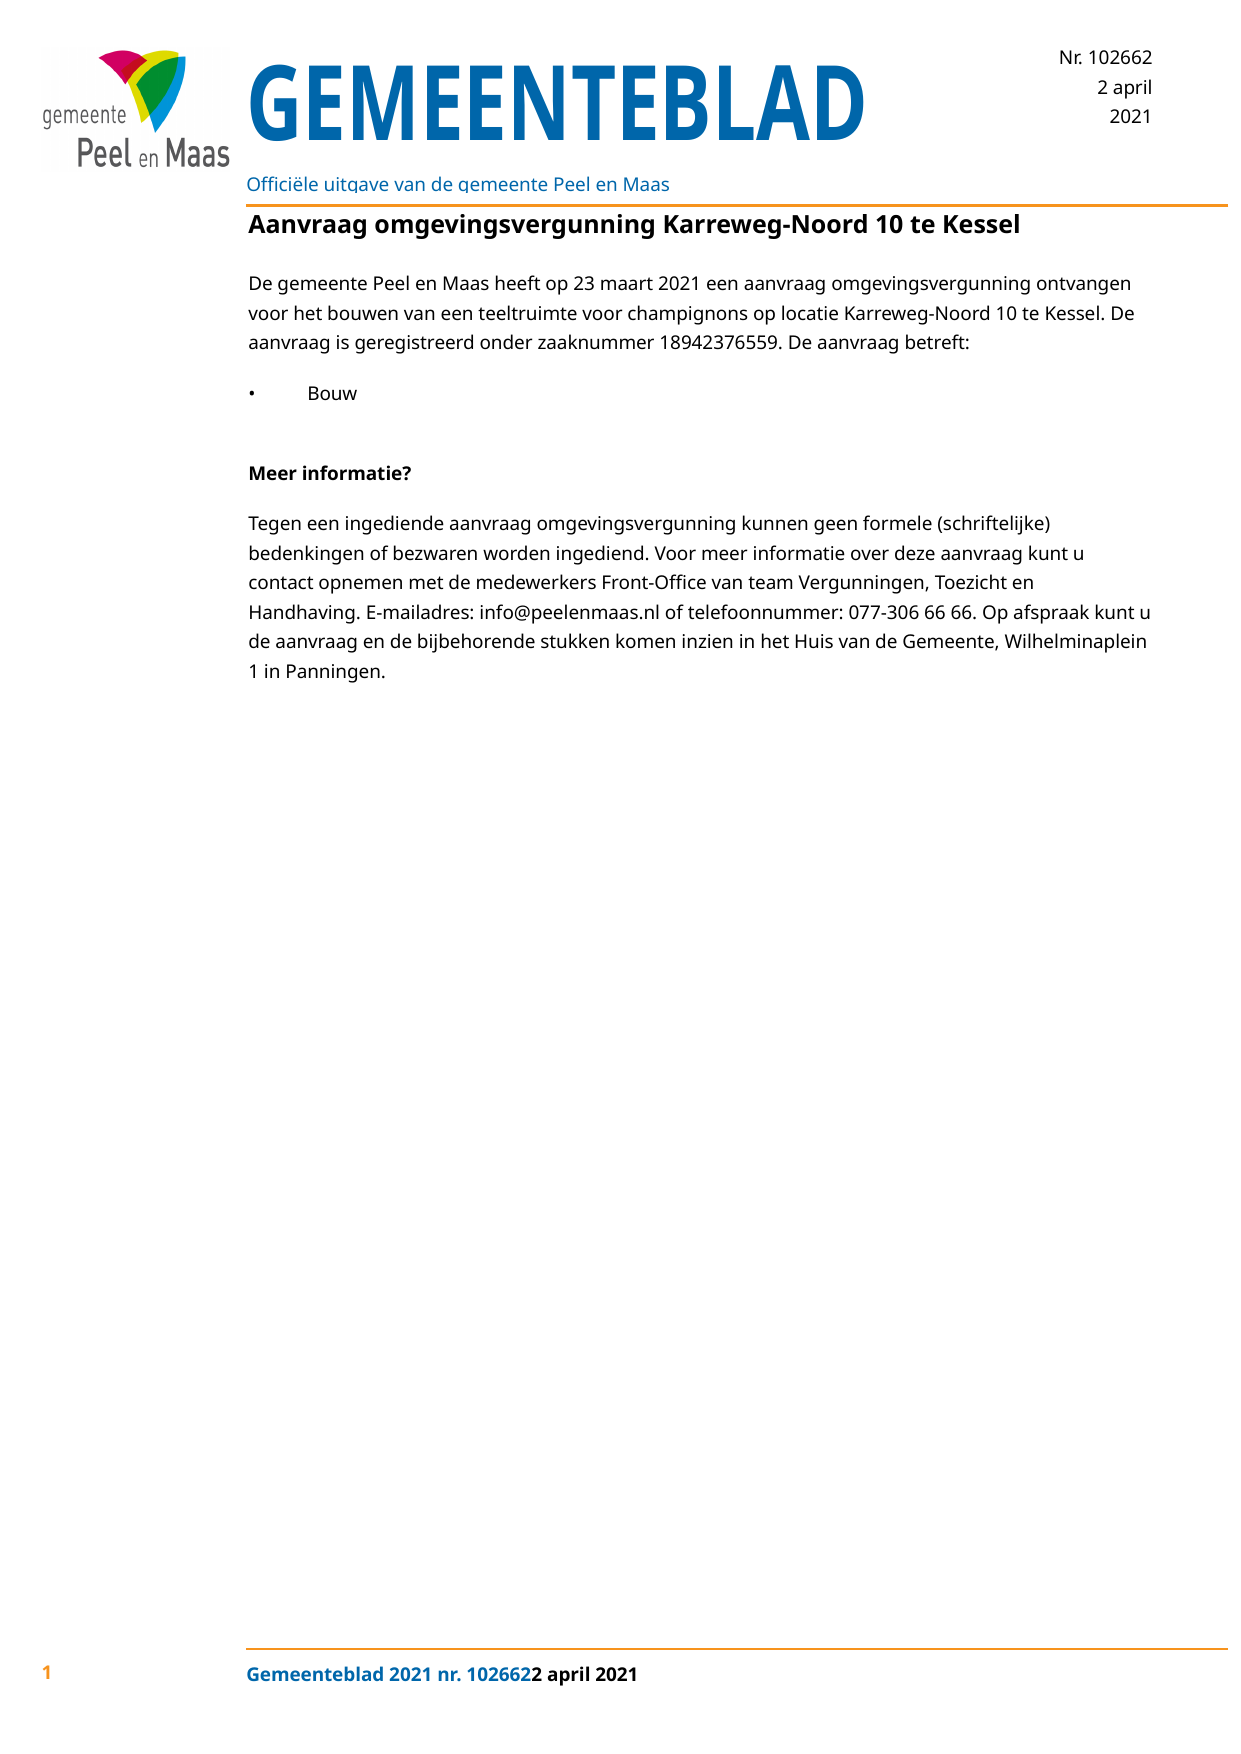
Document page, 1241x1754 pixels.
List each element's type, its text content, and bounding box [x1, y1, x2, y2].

text Meer informatie? [248, 460, 1152, 486]
list Bouw [248, 380, 1152, 406]
text De gemeente Peel en Maas heeft op 23 maart 2021 een aanvraag omgevingsvergunning ontvangen voor het bouwen van een teeltruimte voor champignons op locatie Karreweg-Noord 10 te Kessel. De aanvraag is geregistreerd onder zaaknummer 18942376559. De aanvraag betreft: [248, 270, 1152, 355]
picture [41, 47, 231, 172]
text Tegen een ingediende aanvraag omgevingsvergunning kunnen geen formele (schriftelijke) bedenkingen of bezwaren worden ingediend. Voor meer informatie over deze aanvraag kunt u contact opnemen met de medewerkers Front-Office van team Vergunningen, Toezicht en Handhaving. E-mailadres: info@peelenmaas.nl of telefoonnummer: 077-306 66 66. Op afspraak kunt u de aanvraag en de bijbehorende stukken komen inzien in het Huis van de Gemeente, Wilhelminaplein 1 in Panningen. [248, 510, 1152, 684]
text Aanvraag omgevingsvergunning Karreweg-Noord 10 te Kessel [248, 207, 1152, 241]
